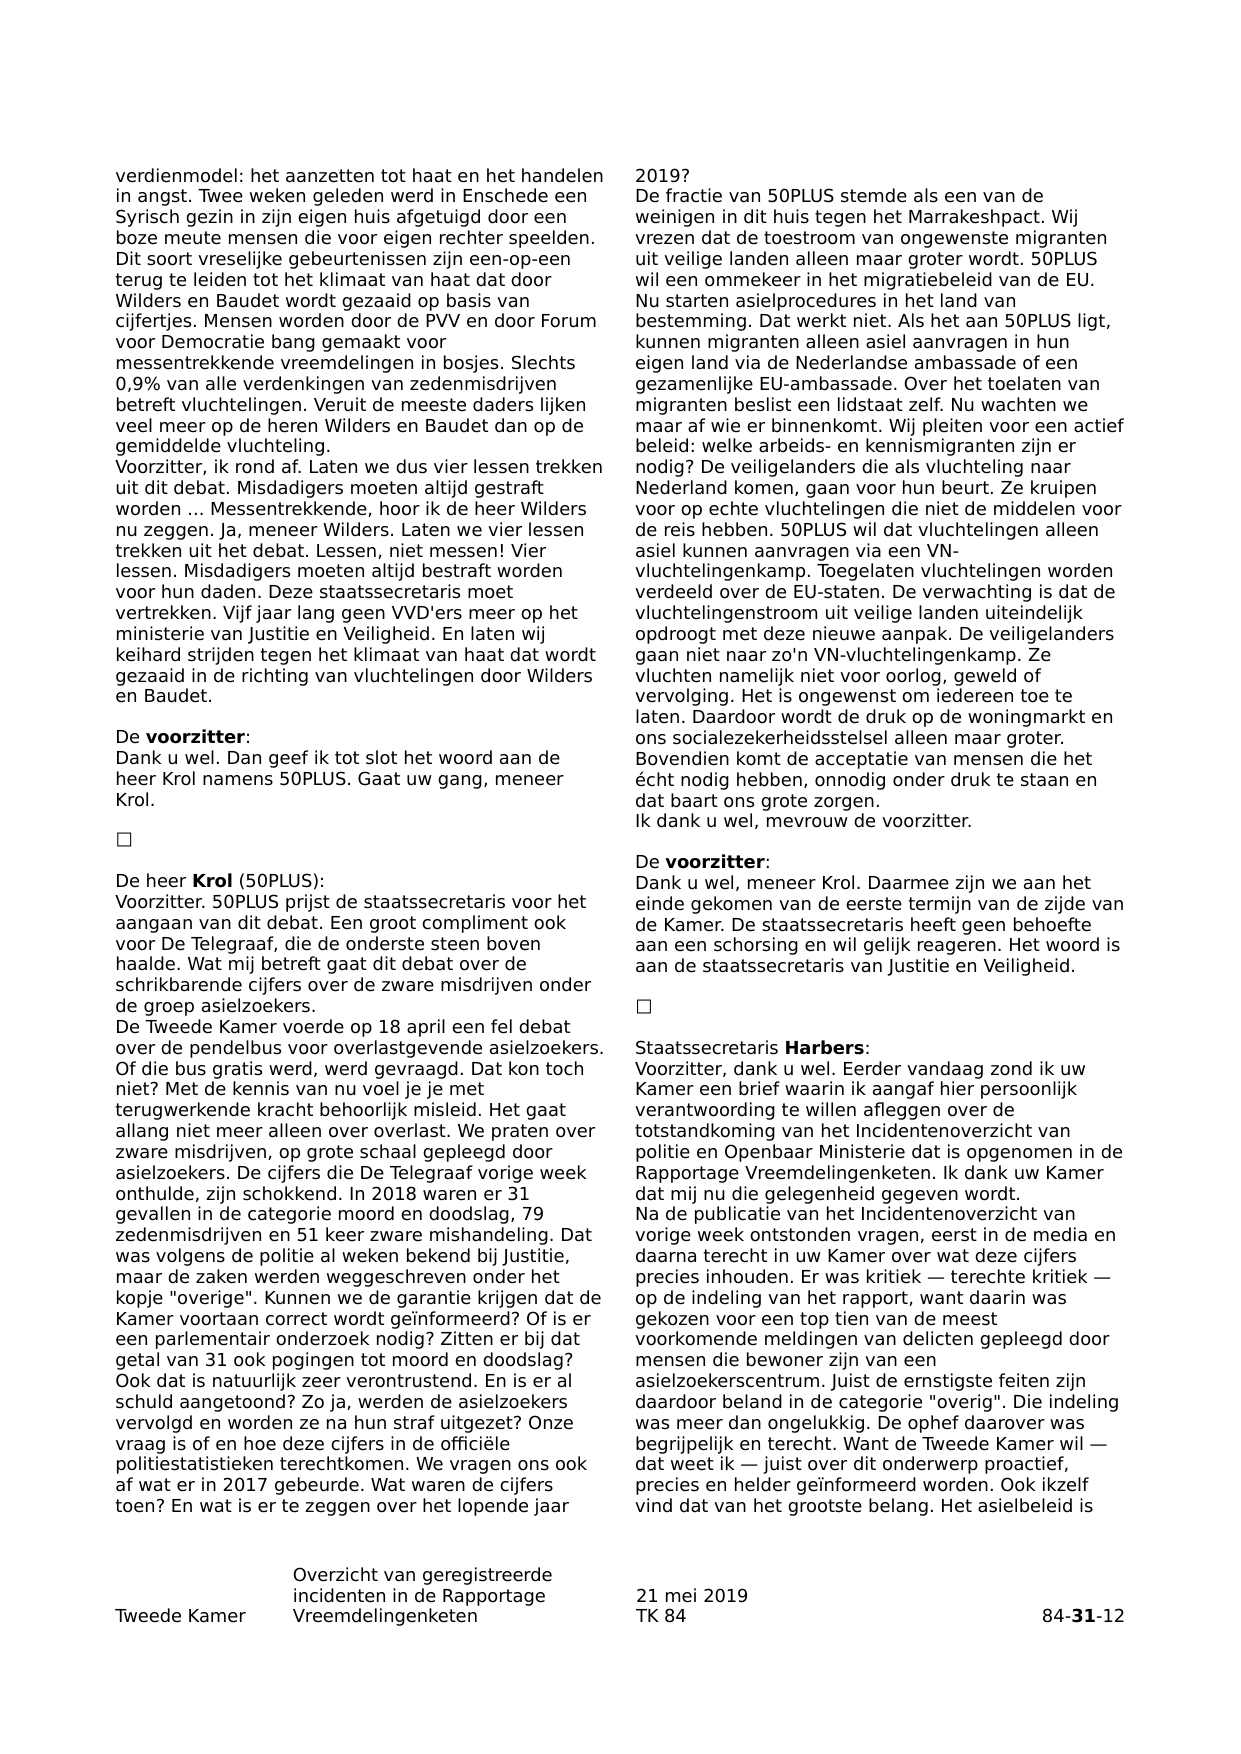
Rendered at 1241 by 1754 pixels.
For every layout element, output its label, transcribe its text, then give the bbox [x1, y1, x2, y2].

text Voorzitter, ik rond af. Laten we dus vier lessen trekken uit dit debat. Misdadigers moeten altijd gestraft worden ... Messentrekkende, hoor ik de heer Wilders nu zeggen. Ja, meneer Wilders. Laten we vier lessen trekken uit het debat. Lessen, niet messen! Vier lessen. Misdadigers moeten altijd bestraft worden voor hun daden. Deze staatssecretaris moet vertrekken. Vijf jaar lang geen VVD'ers meer op het ministerie van Justitie en Veiligheid. En laten wij keihard strijden tegen het klimaat van haat dat wordt gezaaid in de richting van vluchtelingen door Wilders en Baudet. [115, 457, 605, 707]
text ⬜ [115, 830, 605, 851]
text Voorzitter. 50PLUS prijst de staatssecretaris voor het aangaan van dit debat. Een groot compliment ook voor De Telegraaf, die de onderste steen boven haalde. Wat mij betreft gaat dit debat over de schrikbarende cijfers over de zware misdrijven onder de groep asielzoekers. [115, 892, 605, 1017]
text ⬜ [635, 997, 1125, 1018]
text verdienmodel: het aanzetten tot haat en het handelen in angst. Twee weken geleden werd in Enschede een Syrisch gezin in zijn eigen huis afgetuigd door een boze meute mensen die voor eigen rechter speelden. Dit soort vreselijke gebeurtenissen zijn een-op-een terug te leiden tot het klimaat van haat dat door Wilders en Baudet wordt gezaaid op basis van cijfertjes. Mensen worden door de PVV en door Forum voor Democratie bang gemaakt voor messentrekkende vreemdelingen in bosjes. Slechts 0,9% van alle verdenkingen van zedenmisdrijven betreft vluchtelingen. Veruit de meeste daders lijken veel meer op de heren Wilders en Baudet dan op de gemiddelde vluchteling. [115, 165, 605, 457]
text 2019? [635, 165, 1125, 186]
text De voorzitter: [635, 852, 1125, 873]
text De voorzitter: [115, 727, 605, 748]
text De Tweede Kamer voerde op 18 april een fel debat over de pendelbus voor overlastgevende asielzoekers. Of die bus gratis werd, werd gevraagd. Dat kon toch niet? Met de kennis van nu voel je je met terugwerkende kracht behoorlijk misleid. Het gaat allang niet meer alleen over overlast. We praten over zware misdrijven, op grote schaal gepleegd door asielzoekers. De cijfers die De Telegraaf vorige week onthulde, zijn schokkend. In 2018 waren er 31 gevallen in de categorie moord en doodslag, 79 zedenmisdrijven en 51 keer zware mishandeling. Dat was volgens de politie al weken bekend bij Justitie, maar de zaken werden weggeschreven onder het kopje "overige". Kunnen we de garantie krijgen dat de Kamer voortaan correct wordt geïnformeerd? Of is er een parlementair onderzoek nodig? Zitten er bij dat getal van 31 ook pogingen tot moord en doodslag? Ook dat is natuurlijk zeer verontrustend. En is er al schuld aangetoond? Zo ja, werden de asielzoekers vervolgd en worden ze na hun straf uitgezet? Onze vraag is of en hoe deze cijfers in de officiële politiestatistieken terechtkomen. We vragen ons ook af wat er in 2017 gebeurde. Wat waren de cijfers toen? En wat is er te zeggen over het lopende jaar [115, 1017, 605, 1517]
text De heer Krol (50PLUS): [115, 871, 605, 892]
text Staatssecretaris Harbers: [635, 1038, 1125, 1058]
text Dank u wel. Dan geef ik tot slot het woord aan de heer Krol namens 50PLUS. Gaat uw gang, meneer Krol. [115, 748, 605, 810]
text Voorzitter, dank u wel. Eerder vandaag zond ik uw Kamer een brief waarin ik aangaf hier persoonlijk verantwoording te willen afleggen over de totstandkoming van het Incidentenoverzicht van politie en Openbaar Ministerie dat is opgenomen in de Rapportage Vreemdelingenketen. Ik dank uw Kamer dat mij nu die gelegenheid gegeven wordt. [635, 1058, 1125, 1204]
text De fractie van 50PLUS stemde als een van de weinigen in dit huis tegen het Marrakeshpact. Wij vrezen dat de toestroom van ongewenste migranten uit veilige landen alleen maar groter wordt. 50PLUS wil een ommekeer in het migratiebeleid van de EU. Nu starten asielprocedures in het land van bestemming. Dat werkt niet. Als het aan 50PLUS ligt, kunnen migranten alleen asiel aanvragen in hun eigen land via de Nederlandse ambassade of een gezamenlijke EU-ambassade. Over het toelaten van migranten beslist een lidstaat zelf. Nu wachten we maar af wie er binnenkomt. Wij pleiten voor een actief beleid: welke arbeids- en kennismigranten zijn er nodig? De veiligelanders die als vluchteling naar Nederland komen, gaan voor hun beurt. Ze kruipen voor op echte vluchtelingen die niet de middelen voor de reis hebben. 50PLUS wil dat vluchtelingen alleen asiel kunnen aanvragen via een VN-vluchtelingenkamp. Toegelaten vluchtelingen worden verdeeld over de EU-staten. De verwachting is dat de vluchtelingenstroom uit veilige landen uiteindelijk opdroogt met deze nieuwe aanpak. De veiligelanders gaan niet naar zo'n VN-vluchtelingenkamp. Ze vluchten namelijk niet voor oorlog, geweld of vervolging. Het is ongewenst om iedereen toe te laten. Daardoor wordt de druk op de woningmarkt en ons socialezekerheidsstelsel alleen maar groter. Bovendien komt de acceptatie van mensen die het écht nodig hebben, onnodig onder druk te staan en dat baart ons grote zorgen. [635, 186, 1125, 811]
text Na de publicatie van het Incidentenoverzicht van vorige week ontstonden vragen, eerst in de media en daarna terecht in uw Kamer over wat deze cijfers precies inhouden. Er was kritiek — terechte kritiek — op de indeling van het rapport, want daarin was gekozen voor een top tien van de meest voorkomende meldingen van delicten gepleegd door mensen die bewoner zijn van een asielzoekerscentrum. Juist de ernstigste feiten zijn daardoor beland in de categorie "overig". Die indeling was meer dan ongelukkig. De ophef daarover was begrijpelijk en terecht. Want de Tweede Kamer wil — dat weet ik — juist over dit onderwerp proactief, precies en helder geïnformeerd worden. Ook ikzelf vind dat van het grootste belang. Het asielbeleid is [635, 1204, 1125, 1517]
text Dank u wel, meneer Krol. Daarmee zijn we aan het einde gekomen van de eerste termijn van de zijde van de Kamer. De staatssecretaris heeft geen behoefte aan een schorsing en wil gelijk reageren. Het woord is aan de staatssecretaris van Justitie en Veiligheid. [635, 873, 1125, 977]
text Ik dank u wel, mevrouw de voorzitter. [635, 811, 1125, 832]
